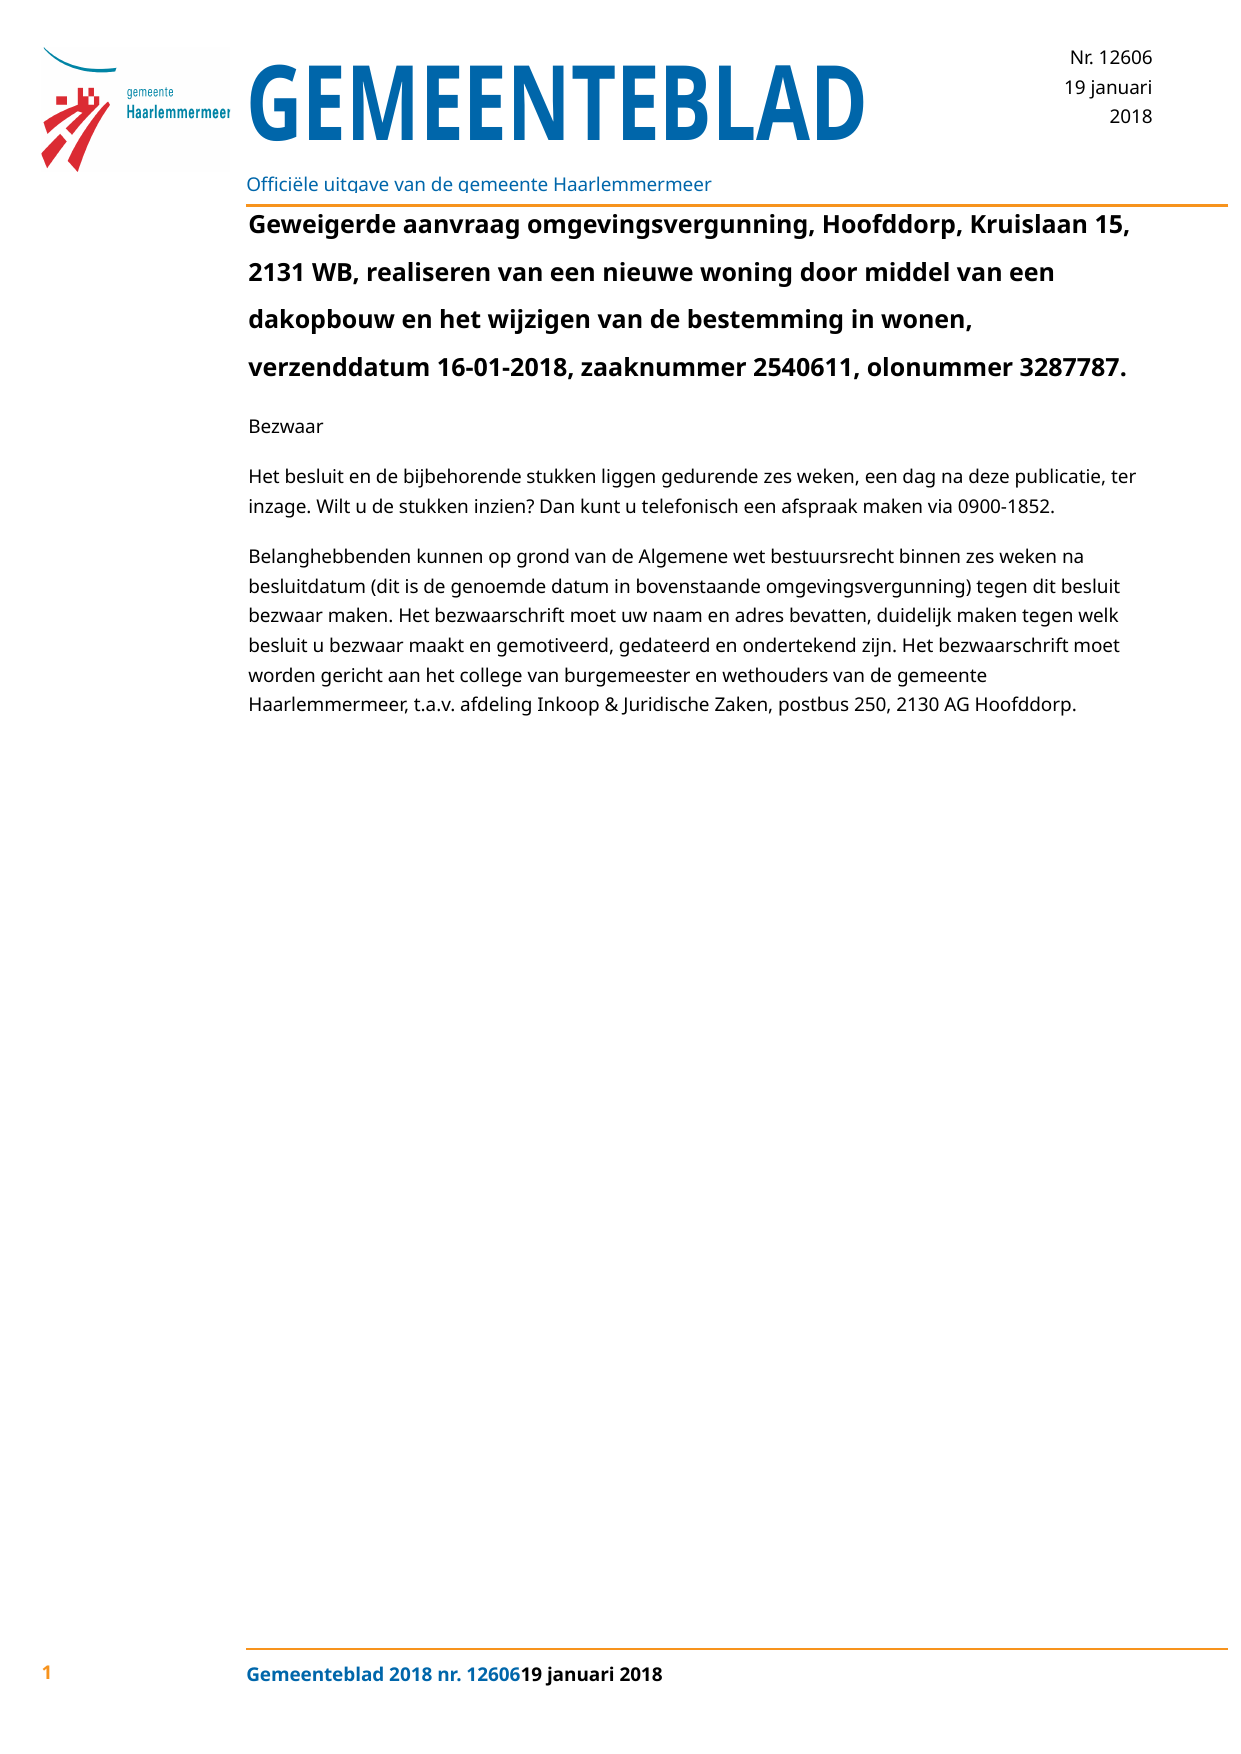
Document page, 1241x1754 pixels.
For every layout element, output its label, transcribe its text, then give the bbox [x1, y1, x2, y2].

text Het besluit en de bijbehorende stukken liggen gedurende zes weken, een dag na deze publicatie, ter inzage. Wilt u de stukken inzien? Dan kunt u telefonisch een afspraak maken via 0900-1852. [248, 463, 1152, 519]
text Geweigerde aanvraag omgevingsvergunning, Hoofddorp, Kruislaan 15, 2131 WB, realiseren van een nieuwe woning door middel van een dakopbouw en het wijzigen van de bestemming in wonen, verzenddatum 16-01-2018, zaaknummer 2540611, olonummer 3287787. [248, 207, 1152, 384]
picture [41, 47, 231, 172]
text Belanghebbenden kunnen op grond van de Algemene wet bestuursrecht binnen zes weken na besluitdatum (dit is de genoemde datum in bovenstaande omgevingsvergunning) tegen dit besluit bezwaar maken. Het bezwaarschrift moet uw naam en adres bevatten, duidelijk maken tegen welk besluit u bezwaar maakt en gemotiveerd, gedateerd en ondertekend zijn. Het bezwaarschrift moet worden gericht aan het college van burgemeester en wethouders van de gemeente Haarlemmermeer, t.a.v. afdeling Inkoop & Juridische Zaken, postbus 250, 2130 AG Hoofddorp. [248, 543, 1152, 717]
text Bezwaar [248, 413, 1152, 439]
